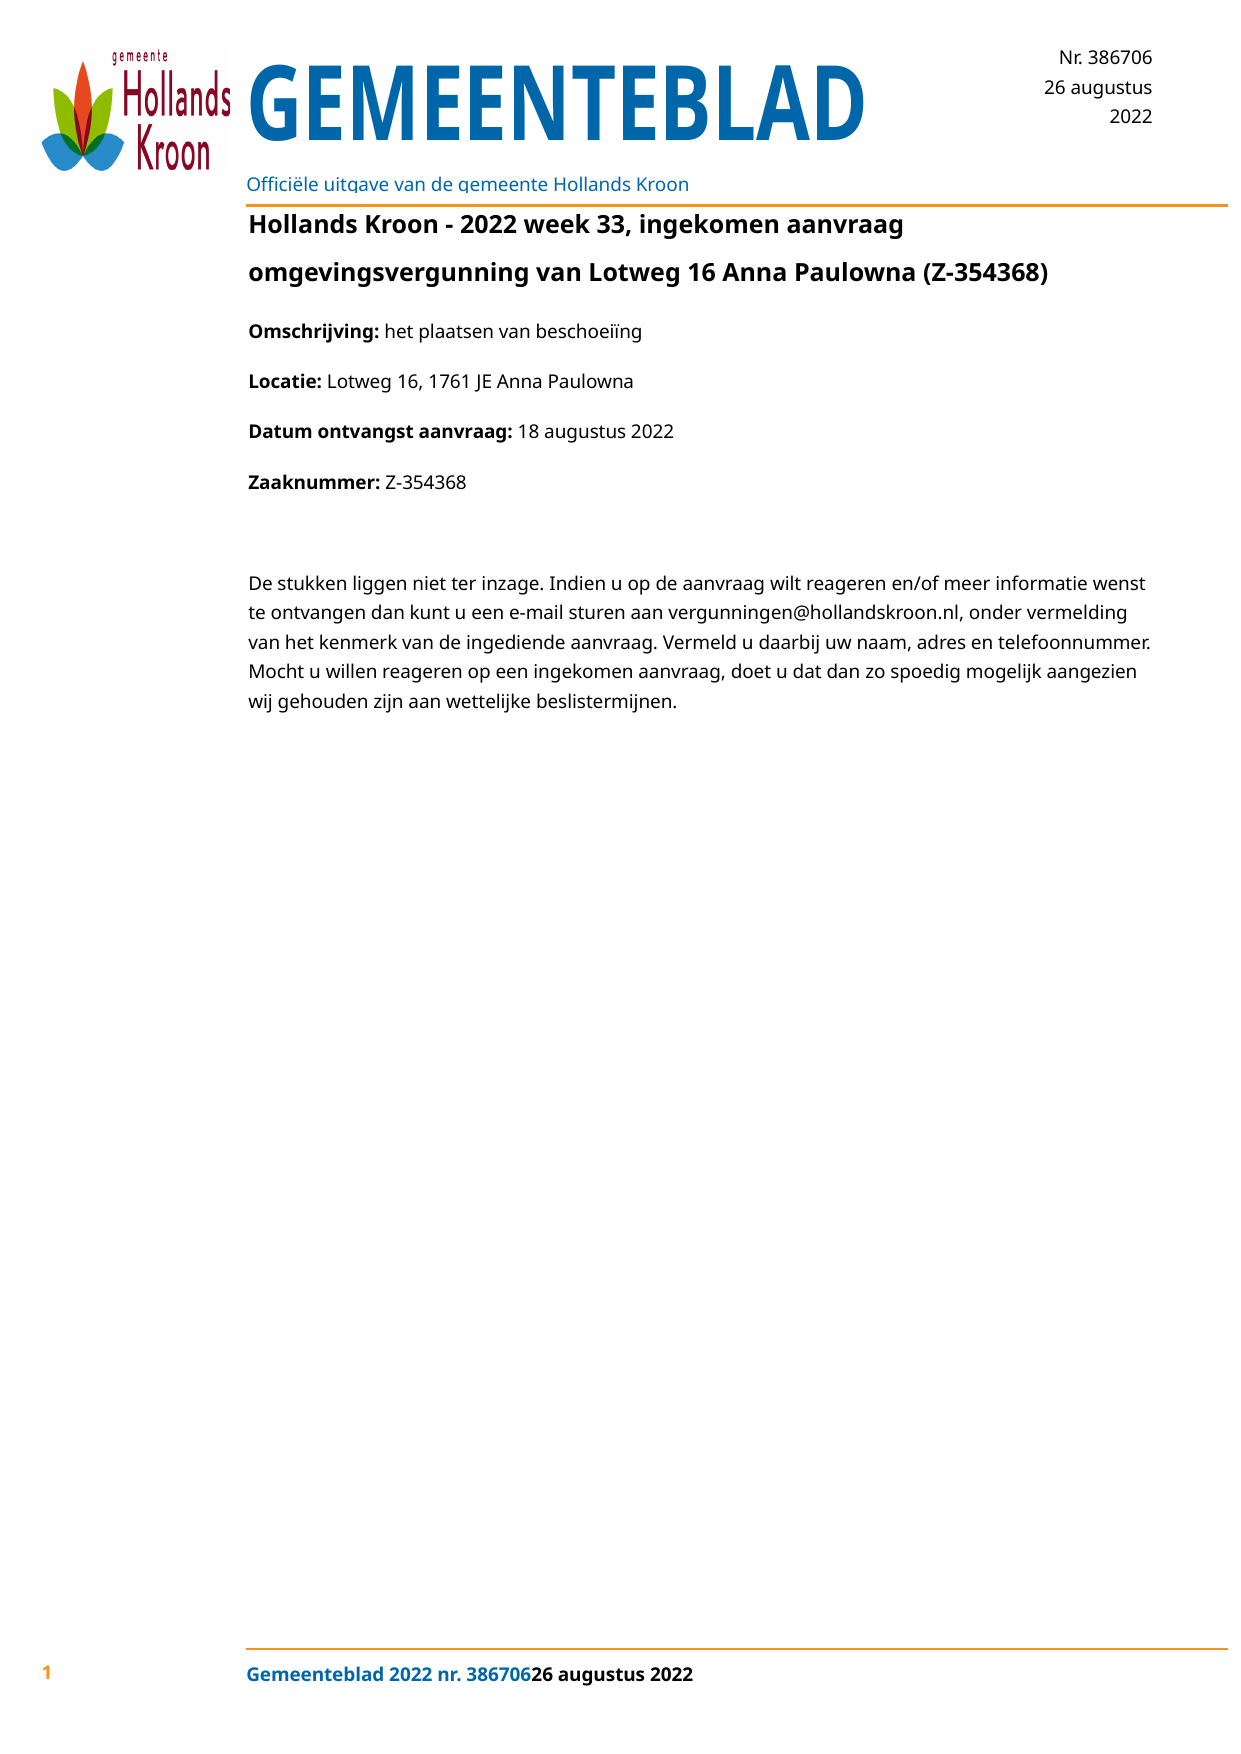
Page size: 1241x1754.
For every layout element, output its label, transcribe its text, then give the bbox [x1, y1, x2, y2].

text De stukken liggen niet ter inzage. Indien u op de aanvraag wilt reageren en/of meer informatie wenst te ontvangen dan kunt u een e-mail sturen aan vergunningen@hollandskroon.nl, onder vermelding van het kenmerk van de ingediende aanvraag. Vermeld u daarbij uw naam, adres en telefoonnummer. Mocht u willen reageren op een ingekomen aanvraag, doet u dat dan zo spoedig mogelijk aangezien wij gehouden zijn aan wettelijke beslistermijnen. [248, 570, 1152, 714]
picture [41, 47, 231, 172]
text Datum ontvangst aanvraag: 18 augustus 2022 [248, 419, 1152, 444]
text Hollands Kroon - 2022 week 33, ingekomen aanvraag omgevingsvergunning van Lotweg 16 Anna Paulowna (Z-354368) [248, 207, 1152, 288]
text Locatie: Lotweg 16, 1761 JE Anna Paulowna [248, 368, 1152, 394]
text Omschrijving: het plaatsen van beschoeiïng [248, 318, 1152, 344]
text Zaaknummer: Z-354368 [248, 469, 1152, 495]
